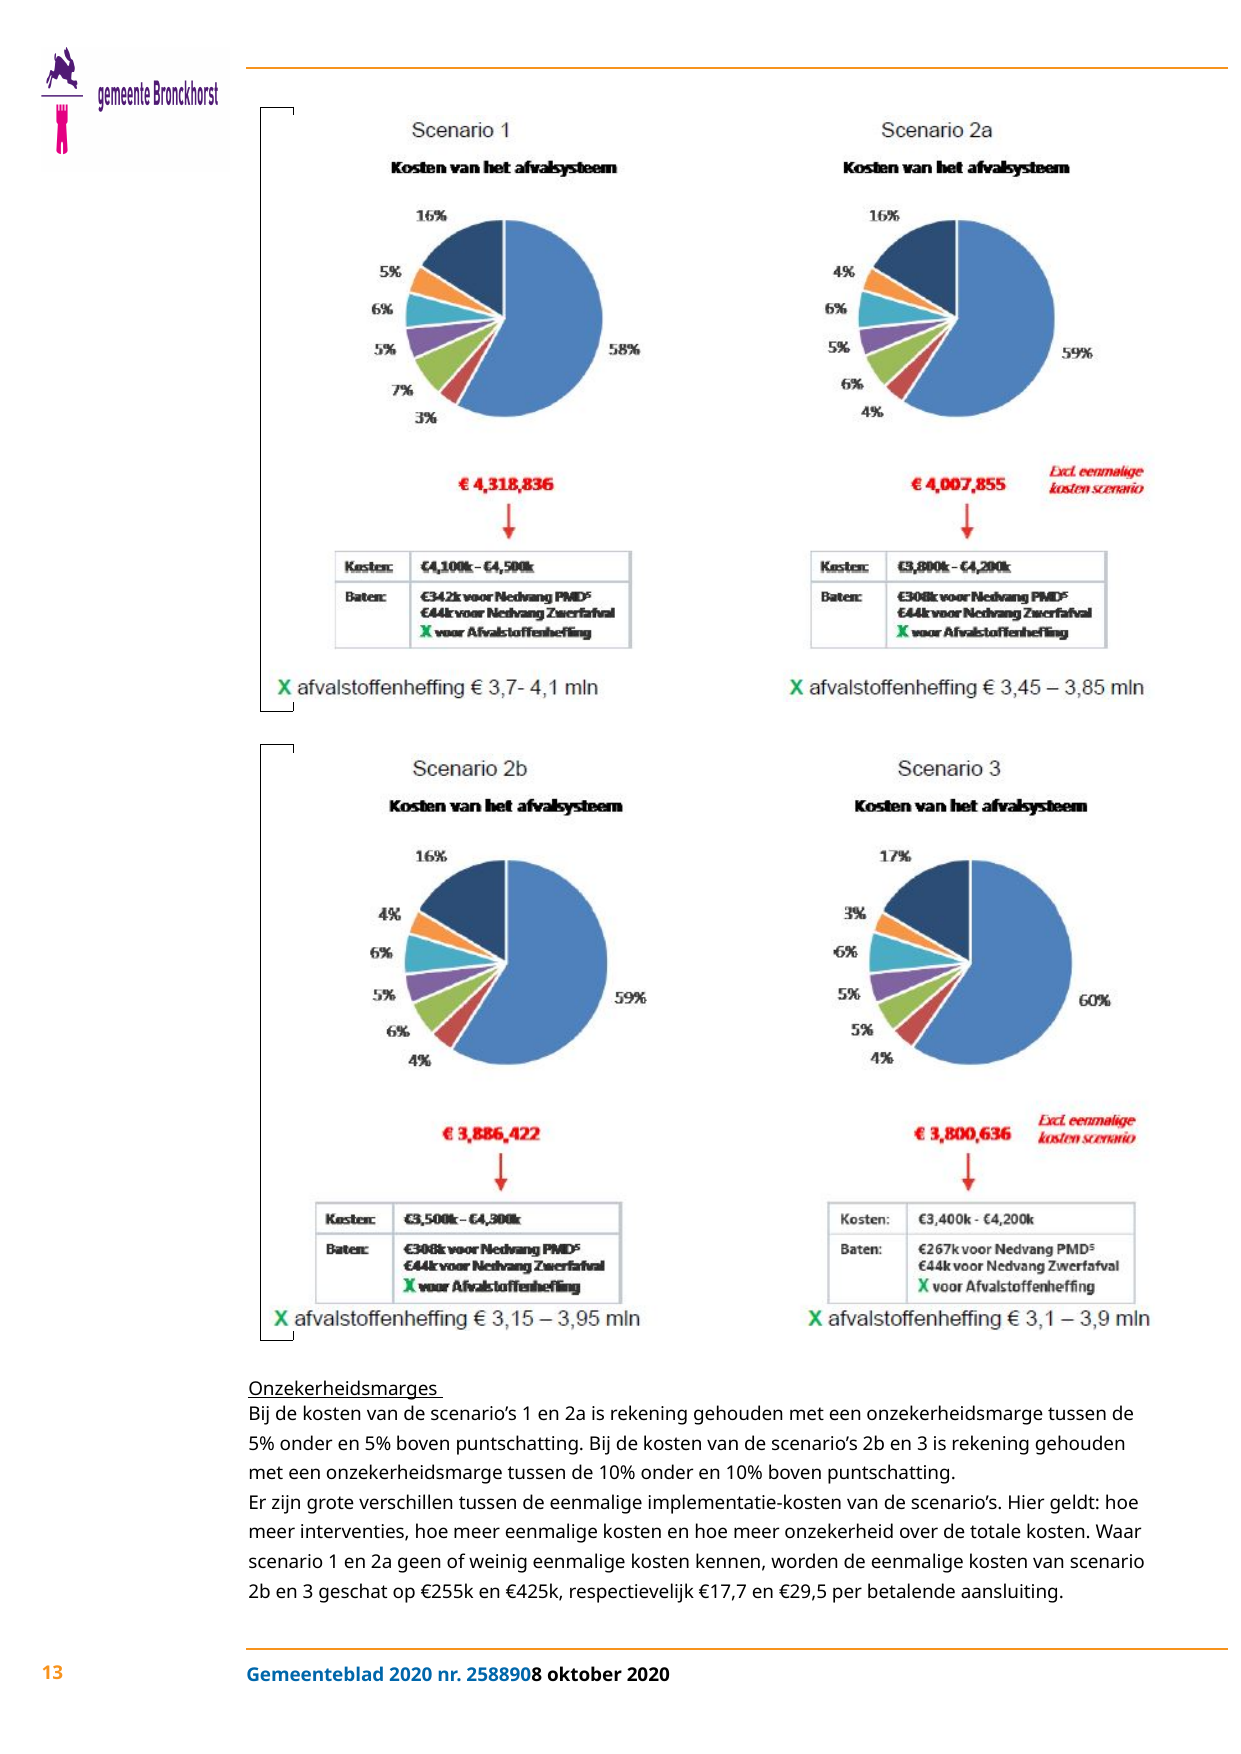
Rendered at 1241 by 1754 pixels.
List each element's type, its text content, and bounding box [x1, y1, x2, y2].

text Bij de kosten van de scenario’s 1 en 2a is rekening gehouden met een onzekerheidsmarge tussen de 5% onder en 5% boven puntschatting. Bij de kosten van de scenario’s 2b en 3 is rekening gehouden met een onzekerheidsmarge tussen de 10% onder en 10% boven puntschatting. [248, 1400, 1152, 1485]
text Er zijn grote verschillen tussen de eenmalige implementatie-kosten van de scenario’s. Hier geldt: hoe meer interventies, hoe meer eenmalige kosten en hoe meer onzekerheid over de totale kosten. Waar scenario 1 en 2a geen of weinig eenmalige kosten kennen, worden de eenmalige kosten van scenario 2b en 3 geschat op €255k en €425k, respectievelijk €17,7 en €29,5 per betalende aansluiting. [248, 1489, 1152, 1604]
text Onzekerheidsmarges [248, 1375, 1152, 1400]
picture [268, 115, 1155, 702]
picture [41, 47, 231, 172]
picture [268, 753, 1155, 1331]
